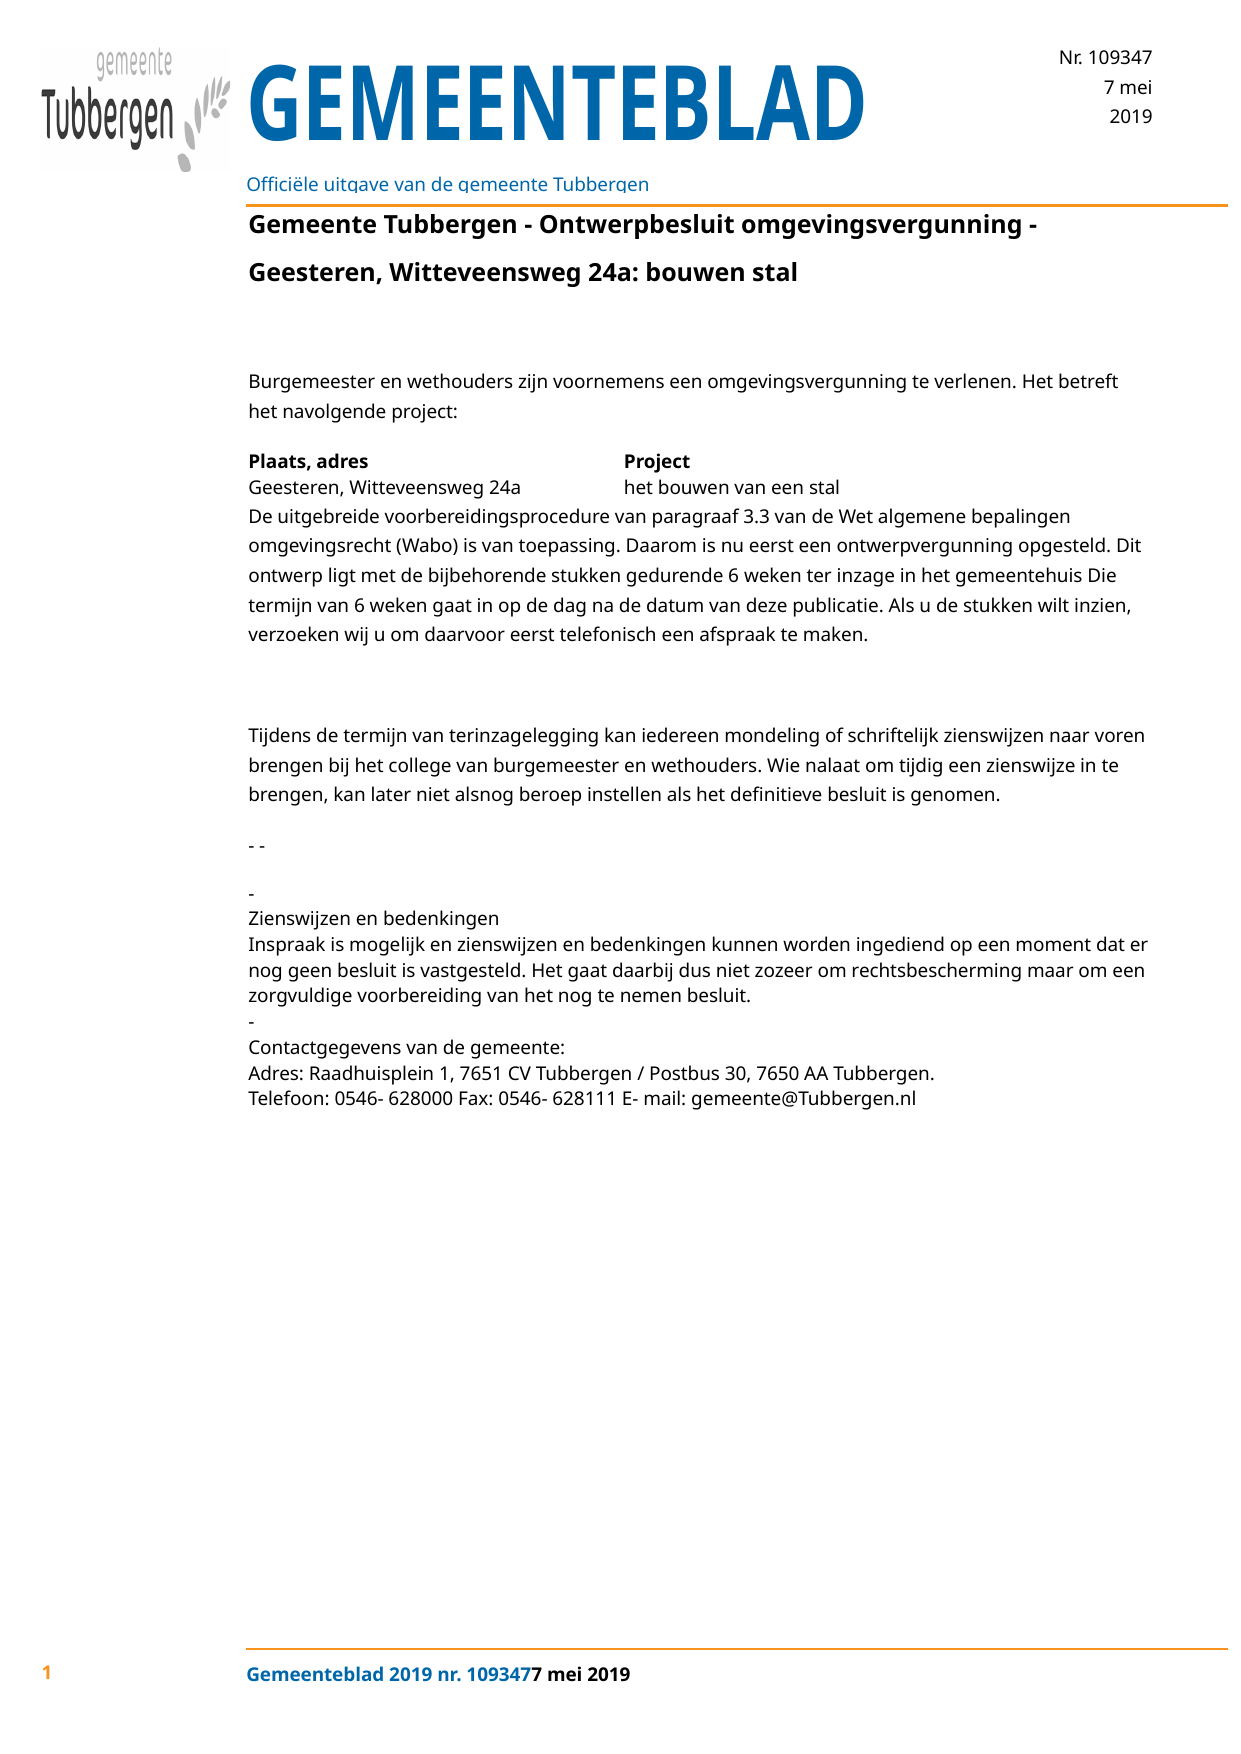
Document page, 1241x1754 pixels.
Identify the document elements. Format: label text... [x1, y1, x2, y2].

picture [41, 47, 231, 172]
table_cell Geesteren, Witteveensweg 24a [248, 474, 624, 500]
text Tijdens de termijn van terinzagelegging kan iedereen mondeling of schriftelijk zienswijzen naar voren brengen bij het college van burgemeester en wethouders. Wie nalaat om tijdig een zienswijze in te brengen, kan later niet alsnog beroep instellen als het definitieve besluit is genomen. [248, 722, 1152, 807]
text Telefoon: 0546- 628000 Fax: 0546- 628111 E- mail: gemeente@Tubbergen.nl [248, 1086, 1152, 1111]
text - - [248, 832, 1152, 858]
table_header Plaats, adres [248, 449, 624, 474]
text Contactgegevens van de gemeente: [248, 1034, 1152, 1060]
table_header Project [624, 449, 1152, 474]
text Gemeente Tubbergen - Ontwerpbesluit omgevingsvergunning - Geesteren, Witteveensweg 24a: bouwen stal [248, 207, 1152, 288]
text Burgemeester en wethouders zijn voornemens een omgevingsvergunning te verlenen. Het betreft het navolgende project: [248, 368, 1152, 424]
text - [248, 880, 1152, 905]
text Zienswijzen en bedenkingen [248, 905, 1152, 931]
text De uitgebreide voorbereidingsprocedure van paragraaf 3.3 van de Wet algemene bepalingen omgevingsrecht (Wabo) is van toepassing. Daarom is nu eerst een ontwerpvergunning opgesteld. Dit ontwerp ligt met de bijbehorende stukken gedurende 6 weken ter inzage in het gemeentehuis Die termijn van 6 weken gaat in op de dag na de datum van deze publicatie. Als u de stukken wilt inzien, verzoeken wij u om daarvoor eerst telefonisch een afspraak te maken. [248, 503, 1152, 647]
text Adres: Raadhuisplein 1, 7651 CV Tubbergen / Postbus 30, 7650 AA Tubbergen. [248, 1060, 1152, 1086]
text - [248, 1008, 1152, 1034]
text Inspraak is mogelijk en zienswijzen en bedenkingen kunnen worden ingediend op een moment dat er nog geen besluit is vastgesteld. Het gaat daarbij dus niet zozeer om rechtsbescherming maar om een zorgvuldige voorbereiding van het nog te nemen besluit. [248, 931, 1152, 1008]
table_cell het bouwen van een stal [624, 474, 1152, 500]
